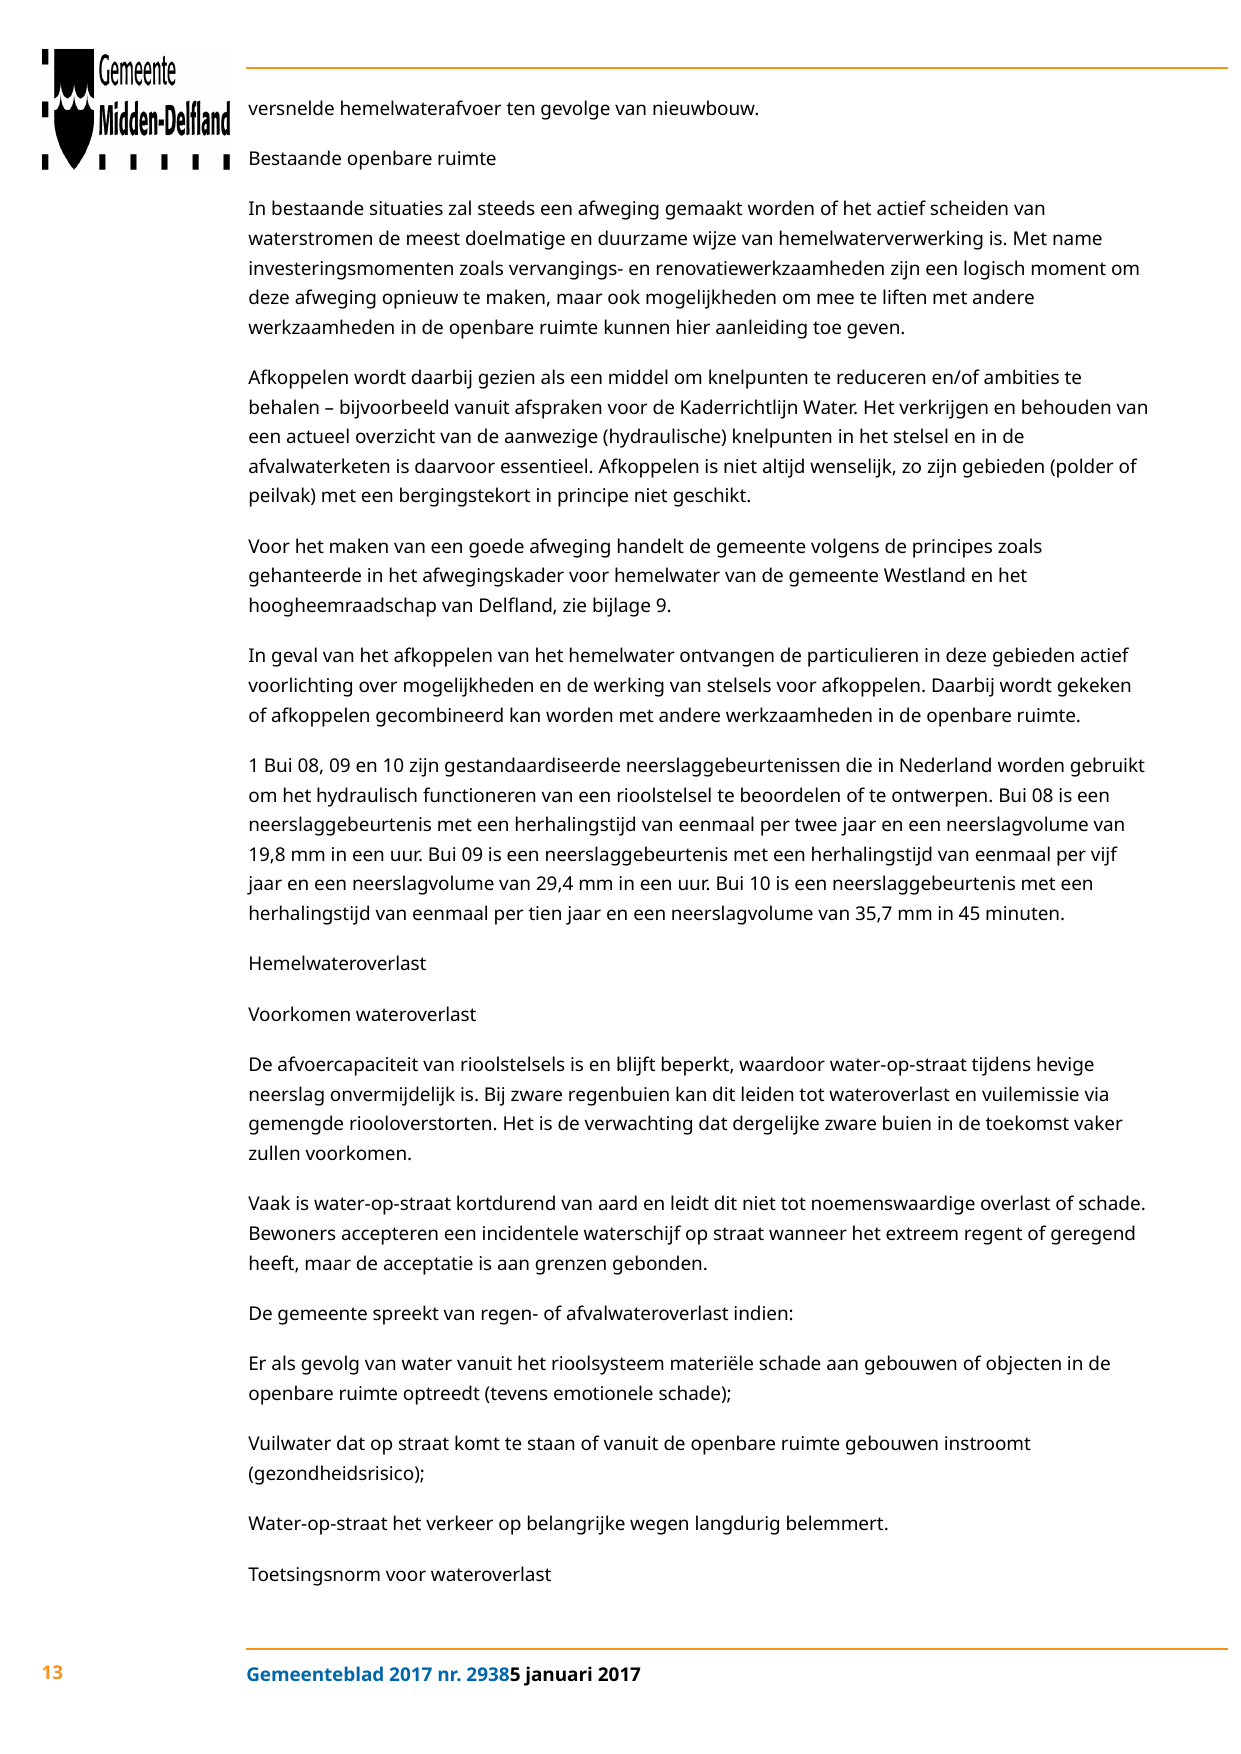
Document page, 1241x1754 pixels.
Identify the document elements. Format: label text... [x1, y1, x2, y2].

text In geval van het afkoppelen van het hemelwater ontvangen de particulieren in deze gebieden actief voorlichting over mogelijkheden en de werking van stelsels voor afkoppelen. Daarbij wordt gekeken of afkoppelen gecombineerd kan worden met andere werkzaamheden in de openbare ruimte. [248, 643, 1152, 728]
text Voorkomen wateroverlast [248, 1001, 1152, 1027]
picture [41, 47, 231, 172]
text versnelde hemelwaterafvoer ten gevolge van nieuwbouw. [248, 95, 1152, 121]
text In bestaande situaties zal steeds een afweging gemaakt worden of het actief scheiden van waterstromen de meest doelmatige en duurzame wijze van hemelwaterverwerking is. Met name investeringsmomenten zoals vervangings- en renovatiewerkzaamheden zijn een logisch moment om deze afweging opnieuw te maken, maar ook mogelijkheden om mee te liften met andere werkzaamheden in de openbare ruimte kunnen hier aanleiding toe geven. [248, 196, 1152, 340]
text Toetsingsnorm voor wateroverlast [248, 1561, 1152, 1587]
text Vaak is water-op-straat kortdurend van aard en leidt dit niet tot noemenswaardige overlast of schade. Bewoners accepteren een incidentele waterschijf op straat wanneer het extreem regent of geregend heeft, maar de acceptatie is aan grenzen gebonden. [248, 1191, 1152, 1276]
text Voor het maken van een goede afweging handelt de gemeente volgens de principes zoals gehanteerde in het afwegingskader voor hemelwater van de gemeente Westland en het hoogheemraadschap van Delfland, zie bijlage 9. [248, 533, 1152, 618]
text De afvoercapaciteit van rioolstelsels is en blijft beperkt, waardoor water-op-straat tijdens hevige neerslag onvermijdelijk is. Bij zware regenbuien kan dit leiden tot wateroverlast en vuilemissie via gemengde riooloverstorten. Het is de verwachting dat dergelijke zware buien in de toekomst vaker zullen voorkomen. [248, 1051, 1152, 1166]
text Vuilwater dat op straat komt te staan of vanuit de openbare ruimte gebouwen instroomt (gezondheidsrisico); [248, 1431, 1152, 1486]
text Afkoppelen wordt daarbij gezien als een middel om knelpunten te reduceren en/of ambities te behalen – bijvoorbeeld vanuit afspraken voor de Kaderrichtlijn Water. Het verkrijgen en behouden van een actueel overzicht van de aanwezige (hydraulische) knelpunten in het stelsel en in de afvalwaterketen is daarvoor essentieel. Afkoppelen is niet altijd wenselijk, zo zijn gebieden (polder of peilvak) met een bergingstekort in principe niet geschikt. [248, 364, 1152, 508]
text Bestaande openbare ruimte [248, 145, 1152, 171]
text De gemeente spreekt van regen- of afvalwateroverlast indien: [248, 1300, 1152, 1326]
text Hemelwateroverlast [248, 951, 1152, 976]
text Er als gevolg van water vanuit het rioolsysteem materiële schade aan gebouwen of objecten in de openbare ruimte optreedt (tevens emotionele schade); [248, 1351, 1152, 1406]
text Water-op-straat het verkeer op belangrijke wegen langdurig belemmert. [248, 1511, 1152, 1536]
text 1 Bui 08, 09 en 10 zijn gestandaardiseerde neerslaggebeurtenissen die in Nederland worden gebruikt om het hydraulisch functioneren van een rioolstelsel te beoordelen of te ontwerpen. Bui 08 is een neerslaggebeurtenis met een herhalingstijd van eenmaal per twee jaar en een neerslagvolume van 19,8 mm in een uur. Bui 09 is een neerslaggebeurtenis met een herhalingstijd van eenmaal per vijf jaar en een neerslagvolume van 29,4 mm in een uur. Bui 10 is een neerslaggebeurtenis met een herhalingstijd van eenmaal per tien jaar en een neerslagvolume van 35,7 mm in 45 minuten. [248, 752, 1152, 926]
